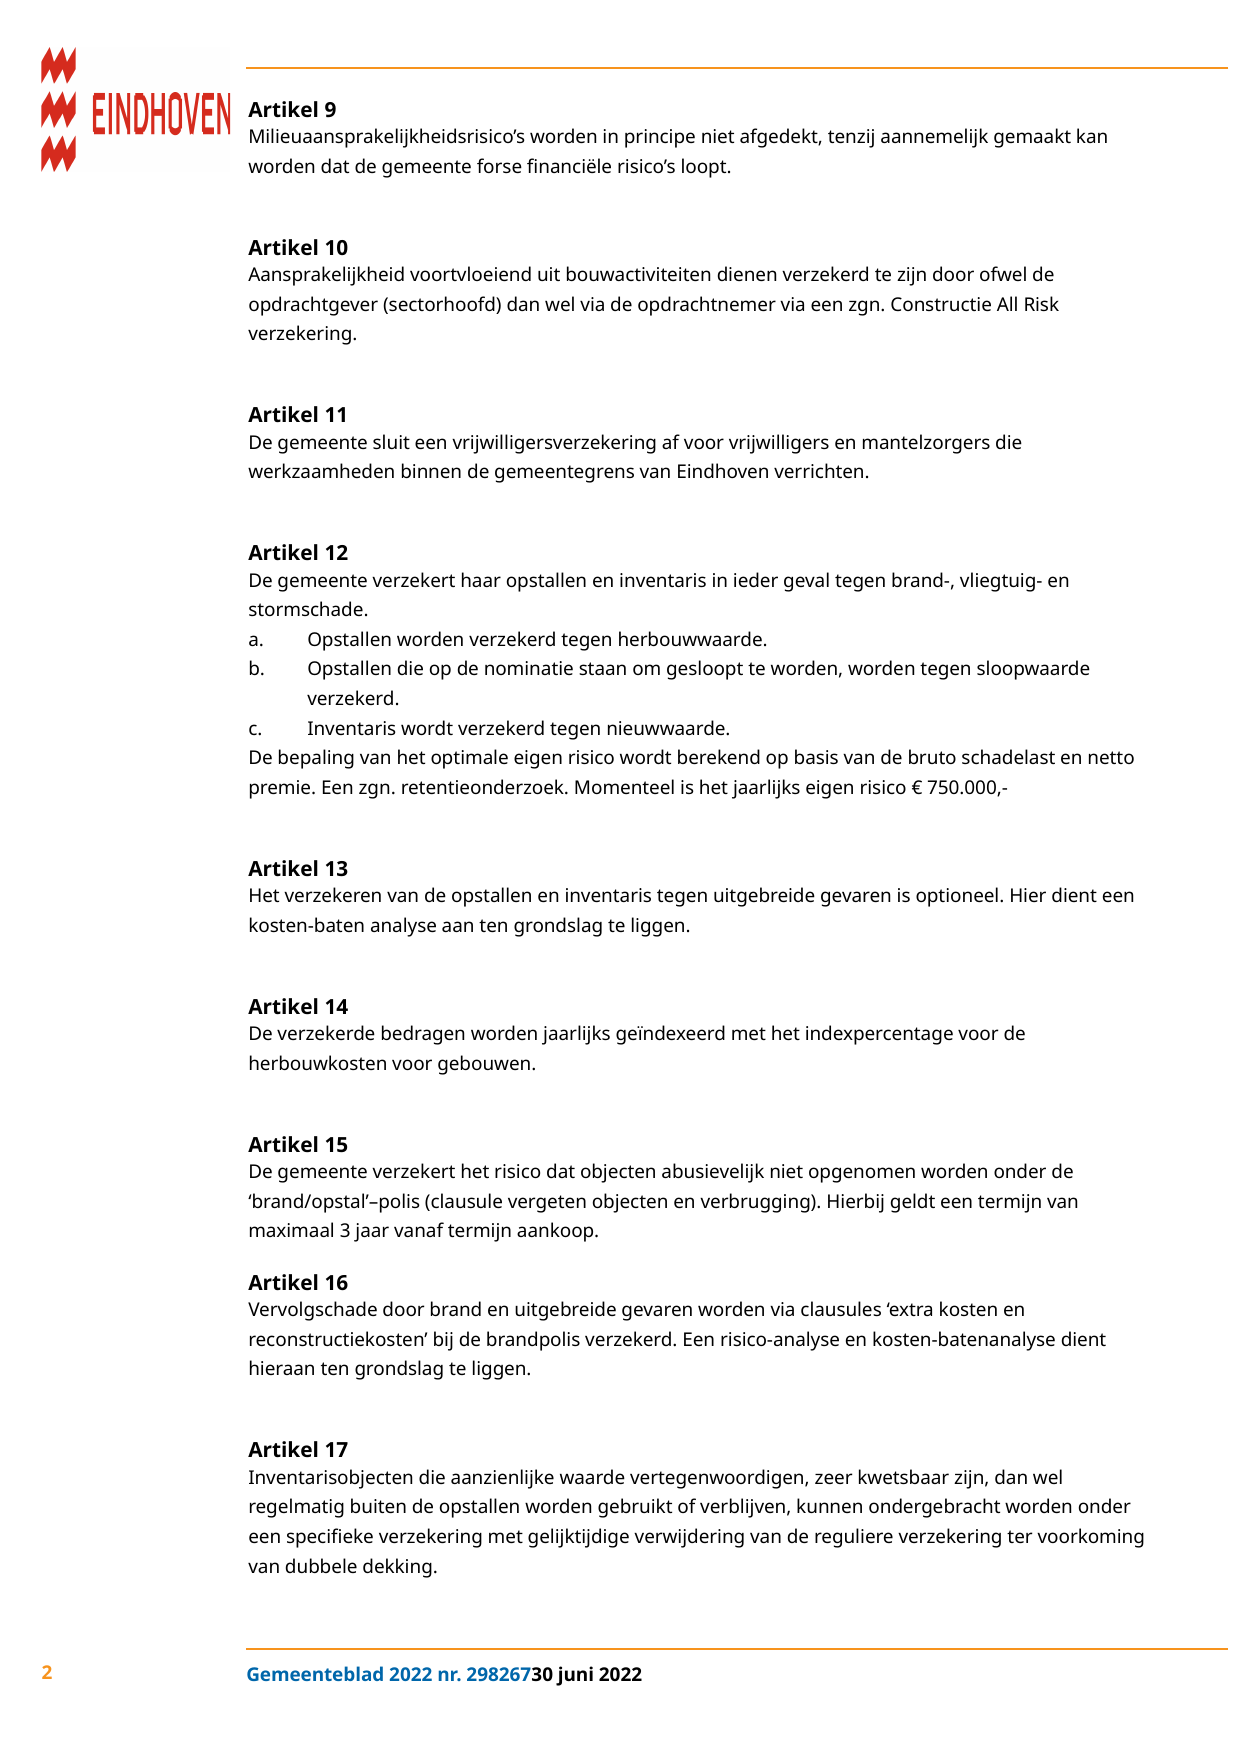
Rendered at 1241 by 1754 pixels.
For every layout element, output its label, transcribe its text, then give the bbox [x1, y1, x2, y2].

text Artikel 11 [248, 400, 1152, 429]
text De gemeente verzekert haar opstallen en inventaris in ieder geval tegen brand-, vliegtuig- en stormschade. [248, 567, 1152, 622]
text Artikel 14 [248, 992, 1152, 1020]
text Artikel 16 [248, 1268, 1152, 1296]
text Het verzekeren van de opstallen en inventaris tegen uitgebreide gevaren is optioneel. Hier dient een kosten-baten analyse aan ten grondslag te liggen. [248, 882, 1152, 938]
text Inventarisobjecten die aanzienlijke waarde vertegenwoordigen, zeer kwetsbaar zijn, dan wel regelmatig buiten de opstallen worden gebruikt of verblijven, kunnen ondergebracht worden onder een specifieke verzekering met gelijktijdige verwijdering van de reguliere verzekering ter voorkoming van dubbele dekking. [248, 1464, 1152, 1578]
text Artikel 15 [248, 1130, 1152, 1158]
text Vervolgschade door brand en uitgebreide gevaren worden via clausules ‘extra kosten en reconstructiekosten’ bij de brandpolis verzekerd. Een risico-analyse en kosten-batenanalyse dient hieraan ten grondslag te liggen. [248, 1296, 1152, 1381]
picture [41, 47, 231, 172]
text De gemeente verzekert het risico dat objecten abusievelijk niet opgenomen worden onder de ‘brand/opstal’–polis (clausule vergeten objecten en verbrugging). Hierbij geldt een termijn van maximaal 3 jaar vanaf termijn aankoop. [248, 1158, 1152, 1243]
text Artikel 17 [248, 1436, 1152, 1464]
text Artikel 13 [248, 854, 1152, 882]
text De bepaling van het optimale eigen risico wordt berekend op basis van de bruto schadelast en netto premie. Een zgn. retentieonderzoek. Momenteel is het jaarlijks eigen risico € 750.000,- [248, 744, 1152, 800]
list Opstallen die op de nominatie staan om gesloopt te worden, worden tegen sloopwaarde verzekerd. [248, 656, 1152, 711]
text De verzekerde bedragen worden jaarlijks geïndexeerd met het indexpercentage voor de herbouwkosten voor gebouwen. [248, 1020, 1152, 1076]
list Opstallen worden verzekerd tegen herbouwwaarde. [248, 626, 1152, 652]
text Artikel 10 [248, 233, 1152, 261]
text Artikel 12 [248, 538, 1152, 567]
text De gemeente sluit een vrijwilligersverzekering af voor vrijwilligers en mantelzorgers die werkzaamheden binnen de gemeentegrens van Eindhoven verrichten. [248, 429, 1152, 484]
list Inventaris wordt verzekerd tegen nieuwwaarde. [248, 715, 1152, 741]
text Aansprakelijkheid voortvloeiend uit bouwactiviteiten dienen verzekerd te zijn door ofwel de opdrachtgever (sectorhoofd) dan wel via de opdrachtnemer via een zgn. Constructie All Risk verzekering. [248, 261, 1152, 346]
text Milieuaansprakelijkheidsrisico’s worden in principe niet afgedekt, tenzij aannemelijk gemaakt kan worden dat de gemeente forse financiële risico’s loopt. [248, 123, 1152, 178]
text Artikel 9 [248, 95, 1152, 123]
